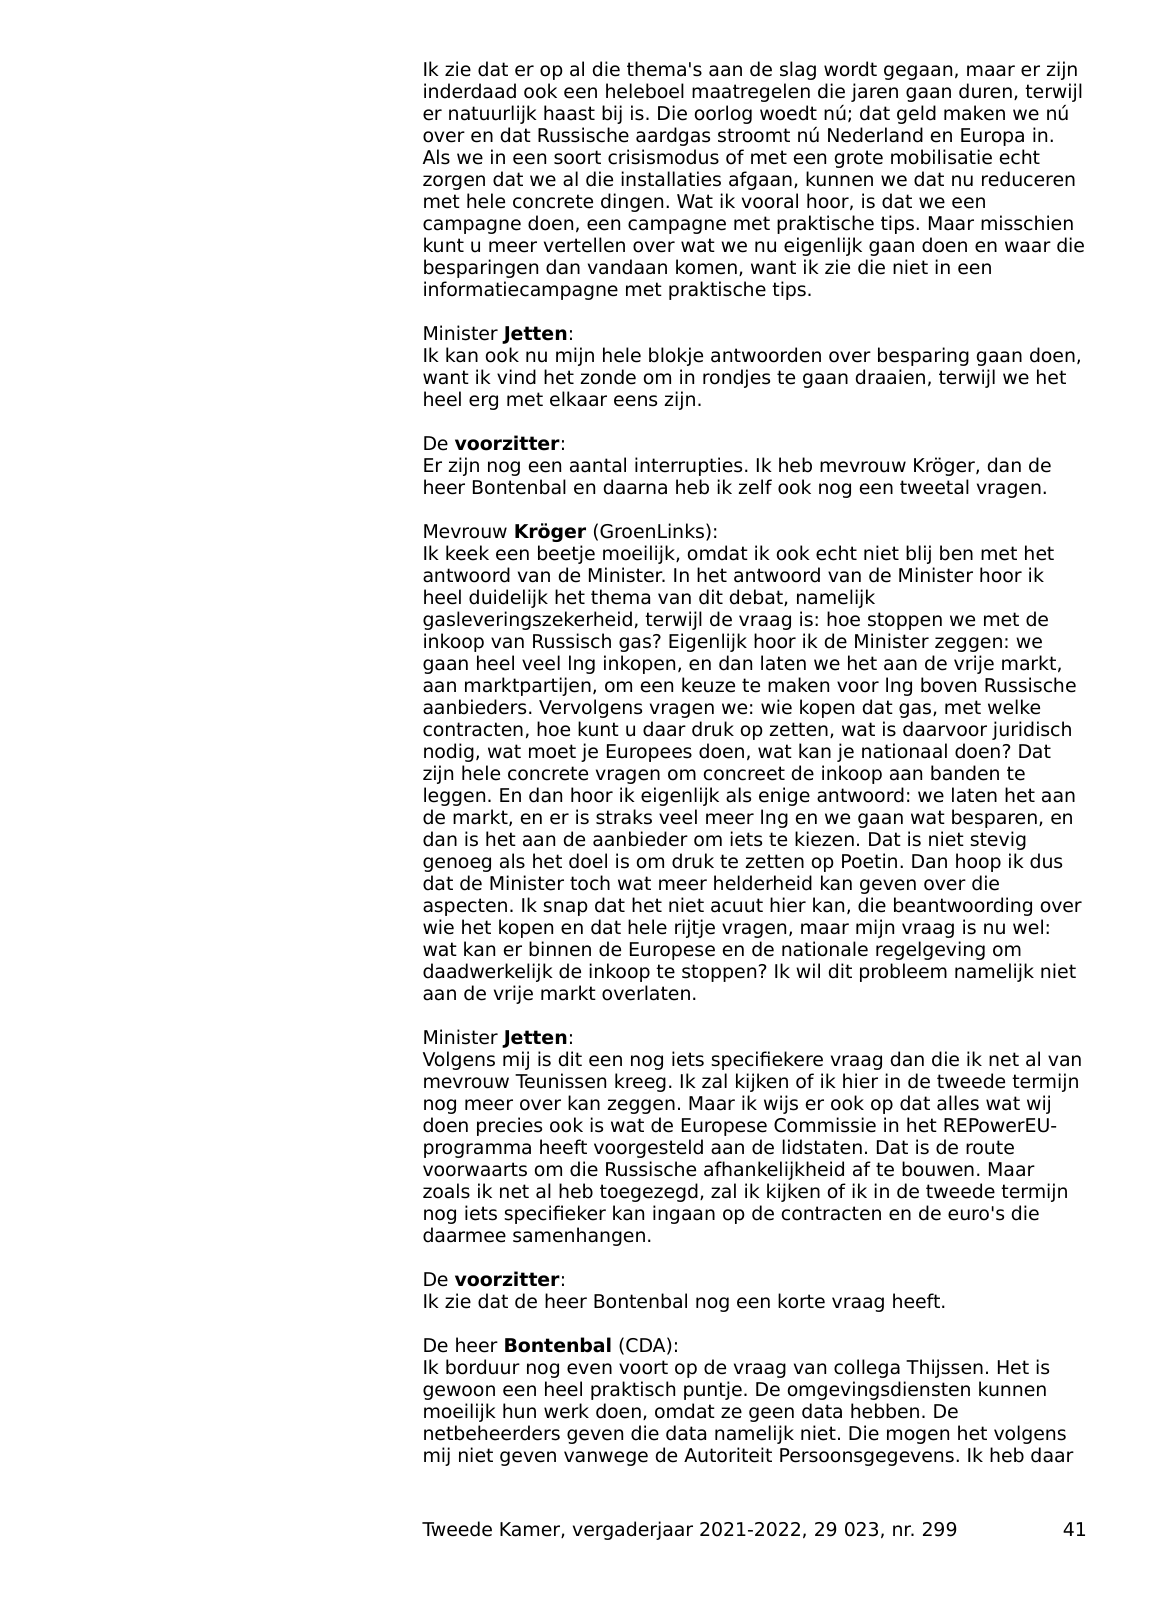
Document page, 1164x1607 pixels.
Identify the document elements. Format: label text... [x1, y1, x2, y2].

text Ik borduur nog even voort op de vraag van collega Thijssen. Het is gewoon een heel praktisch puntje. De omgevingsdiensten kunnen moeilijk hun werk doen, omdat ze geen data hebben. De netbeheerders geven die data namelijk niet. Die mogen het volgens mij niet geven vanwege de Autoriteit Persoonsgegevens. Ik heb daar [422, 1357, 1087, 1467]
text De voorzitter: [422, 433, 1087, 455]
text Mevrouw Kröger (GroenLinks): [422, 521, 1087, 543]
text Minister Jetten: [422, 1027, 1087, 1049]
text Ik zie dat er op al die thema's aan de slag wordt gegaan, maar er zijn inderdaad ook een heleboel maatregelen die jaren gaan duren, terwijl er natuurlijk haast bij is. Die oorlog woedt nú; dat geld maken we nú over en dat Russische aardgas stroomt nú Nederland en Europa in. Als we in een soort crisismodus of met een grote mobilisatie echt zorgen dat we al die installaties afgaan, kunnen we dat nu reduceren met hele concrete dingen. Wat ik vooral hoor, is dat we een campagne doen, een campagne met praktische tips. Maar misschien kunt u meer vertellen over wat we nu eigenlijk gaan doen en waar die besparingen dan vandaan komen, want ik zie die niet in een informatiecampagne met praktische tips. [422, 59, 1087, 301]
text Er zijn nog een aantal interrupties. Ik heb mevrouw Kröger, dan de heer Bontenbal en daarna heb ik zelf ook nog een tweetal vragen. [422, 455, 1087, 499]
text Minister Jetten: [422, 323, 1087, 345]
text Ik zie dat de heer Bontenbal nog een korte vraag heeft. [422, 1291, 1087, 1313]
text De heer Bontenbal (CDA): [422, 1335, 1087, 1357]
text De voorzitter: [422, 1269, 1087, 1291]
text Volgens mij is dit een nog iets specifiekere vraag dan die ik net al van mevrouw Teunissen kreeg. Ik zal kijken of ik hier in de tweede termijn nog meer over kan zeggen. Maar ik wijs er ook op dat alles wat wij doen precies ook is wat de Europese Commissie in het REPowerEU-programma heeft voorgesteld aan de lidstaten. Dat is de route voorwaarts om die Russische afhankelijkheid af te bouwen. Maar zoals ik net al heb toegezegd, zal ik kijken of ik in de tweede termijn nog iets specifieker kan ingaan op de contracten en de euro's die daarmee samenhangen. [422, 1049, 1087, 1247]
text Ik keek een beetje moeilijk, omdat ik ook echt niet blij ben met het antwoord van de Minister. In het antwoord van de Minister hoor ik heel duidelijk het thema van dit debat, namelijk gasleveringszekerheid, terwijl de vraag is: hoe stoppen we met de inkoop van Russisch gas? Eigenlijk hoor ik de Minister zeggen: we gaan heel veel lng inkopen, en dan laten we het aan de vrije markt, aan marktpartijen, om een keuze te maken voor lng boven Russische aanbieders. Vervolgens vragen we: wie kopen dat gas, met welke contracten, hoe kunt u daar druk op zetten, wat is daarvoor juridisch nodig, wat moet je Europees doen, wat kan je nationaal doen? Dat zijn hele concrete vragen om concreet de inkoop aan banden te leggen. En dan hoor ik eigenlijk als enige antwoord: we laten het aan de markt, en er is straks veel meer lng en we gaan wat besparen, en dan is het aan de aanbieder om iets te kiezen. Dat is niet stevig genoeg als het doel is om druk te zetten op Poetin. Dan hoop ik dus dat de Minister toch wat meer helderheid kan geven over die aspecten. Ik snap dat het niet acuut hier kan, die beantwoording over wie het kopen en dat hele rijtje vragen, maar mijn vraag is nu wel: wat kan er binnen de Europese en de nationale regelgeving om daadwerkelijk de inkoop te stoppen? Ik wil dit probleem namelijk niet aan de vrije markt overlaten. [422, 543, 1087, 1005]
text Ik kan ook nu mijn hele blokje antwoorden over besparing gaan doen, want ik vind het zonde om in rondjes te gaan draaien, terwijl we het heel erg met elkaar eens zijn. [422, 345, 1087, 411]
